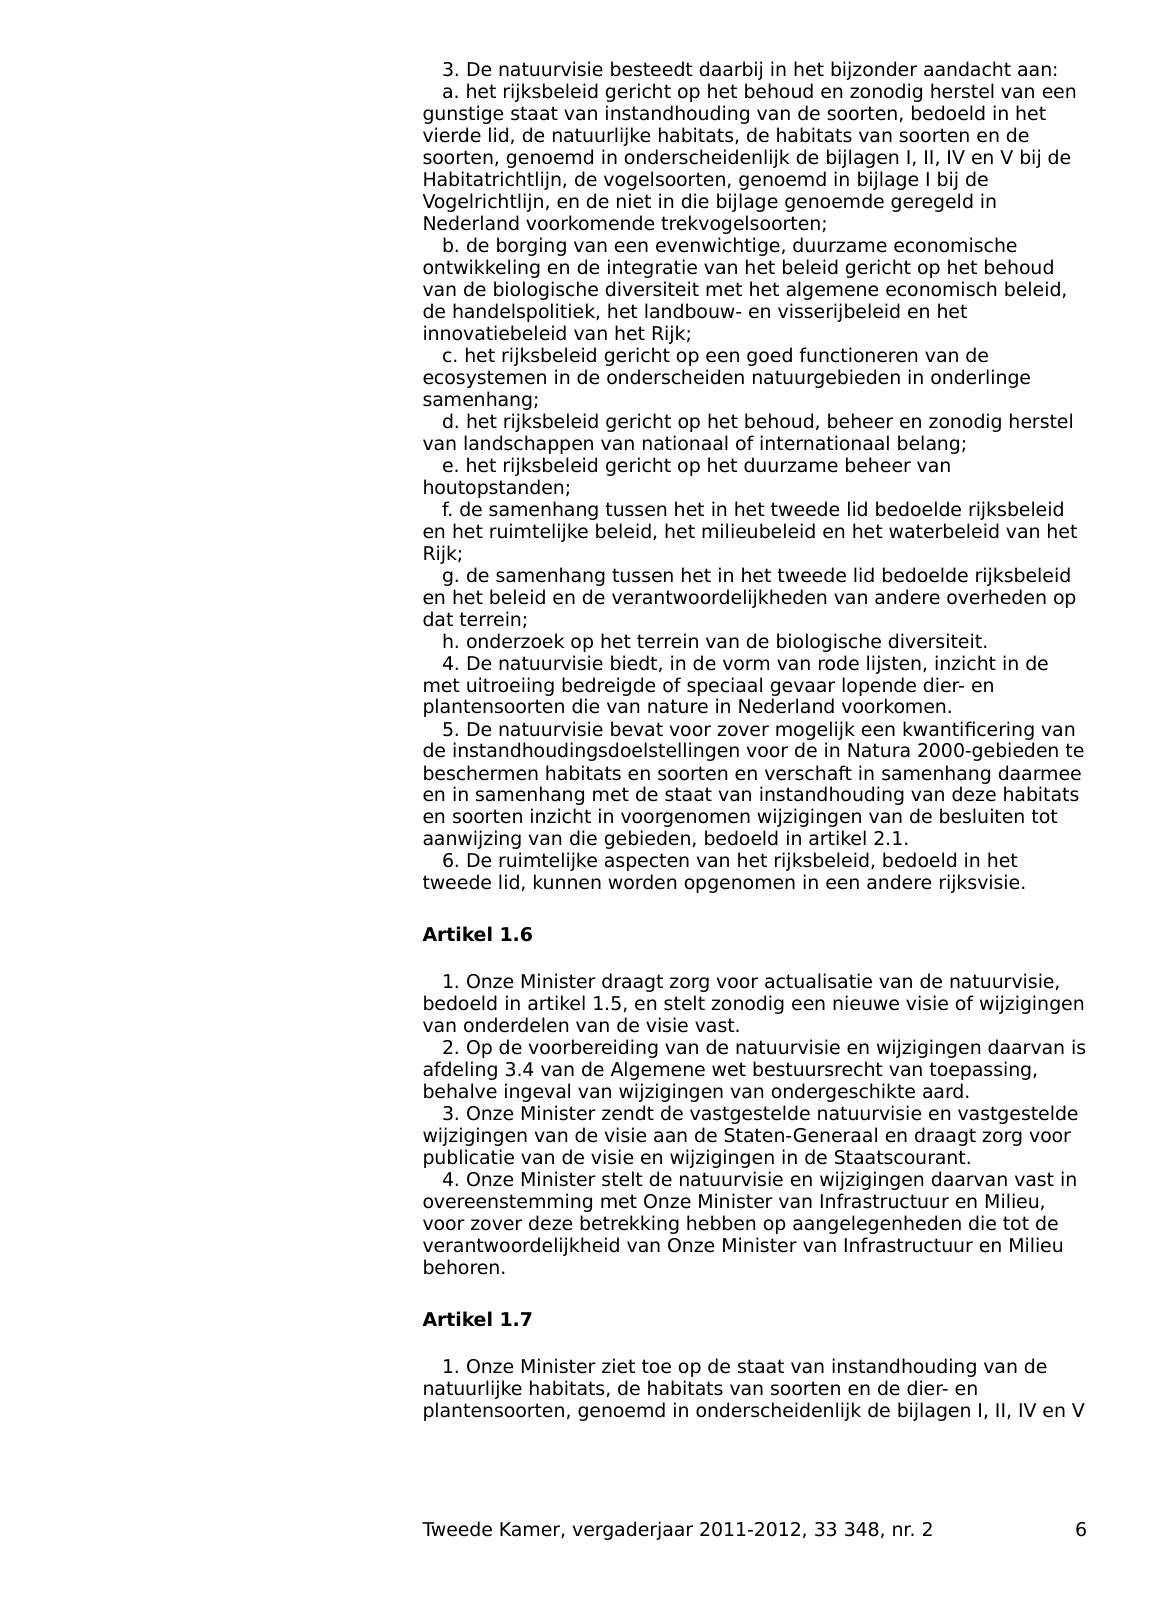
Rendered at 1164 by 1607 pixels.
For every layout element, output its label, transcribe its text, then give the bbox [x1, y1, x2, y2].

text 4. Onze Minister stelt de natuurvisie en wijzigingen daarvan vast in overeenstemming met Onze Minister van Infrastructuur en Milieu, voor zover deze betrekking hebben op aangelegenheden die tot de verantwoordelijkheid van Onze Minister van Infrastructuur en Milieu behoren. [422, 1169, 1087, 1279]
text 5. De natuurvisie bevat voor zover mogelijk een kwantificering van de instandhoudingsdoelstellingen voor de in Natura 2000-gebieden te beschermen habitats en soorten en verschaft in samenhang daarmee en in samenhang met de staat van instandhouding van deze habitats en soorten inzicht in voorgenomen wijzigingen van de besluiten tot aanwijzing van die gebieden, bedoeld in artikel 2.1. [422, 718, 1087, 850]
text f. de samenhang tussen het in het tweede lid bedoelde rijksbeleid en het ruimtelijke beleid, het milieubeleid en het waterbeleid van het Rijk; [422, 499, 1087, 564]
subtitle Artikel 1.6 [422, 924, 1087, 946]
text d. het rijksbeleid gericht op het behoud, beheer en zonodig herstel van landschappen van nationaal of internationaal belang; [422, 411, 1087, 455]
text b. de borging van een evenwichtige, duurzame economische ontwikkeling en de integratie van het beleid gericht op het behoud van de biologische diversiteit met het algemene economisch beleid, de handelspolitiek, het landbouw- en visserijbeleid en het innovatiebeleid van het Rijk; [422, 235, 1087, 345]
text 2. Op de voorbereiding van de natuurvisie en wijzigingen daarvan is afdeling 3.4 van de Algemene wet bestuursrecht van toepassing, behalve ingeval van wijzigingen van ondergeschikte aard. [422, 1037, 1087, 1103]
text h. onderzoek op het terrein van de biologische diversiteit. [422, 631, 1087, 652]
text a. het rijksbeleid gericht op het behoud en zonodig herstel van een gunstige staat van instandhouding van de soorten, bedoeld in het vierde lid, de natuurlijke habitats, de habitats van soorten en de soorten, genoemd in onderscheidenlijk de bijlagen I, II, IV en V bij de Habitatrichtlijn, de vogelsoorten, genoemd in bijlage I bij de Vogelrichtlijn, en de niet in die bijlage genoemde geregeld in Nederland voorkomende trekvogelsoorten; [422, 81, 1087, 235]
text g. de samenhang tussen het in het tweede lid bedoelde rijksbeleid en het beleid en de verantwoordelijkheden van andere overheden op dat terrein; [422, 564, 1087, 631]
text 1. Onze Minister ziet toe op de staat van instandhouding van de natuurlijke habitats, de habitats van soorten en de dier- en plantensoorten, genoemd in onderscheidenlijk de bijlagen I, II, IV en V [422, 1356, 1087, 1422]
subtitle Artikel 1.7 [422, 1309, 1087, 1331]
text 3. Onze Minister zendt de vastgestelde natuurvisie en vastgestelde wijzigingen van de visie aan de Staten-Generaal en draagt zorg voor publicatie van de visie en wijzigingen in de Staatscourant. [422, 1103, 1087, 1169]
text c. het rijksbeleid gericht op een goed functioneren van de ecosystemen in de onderscheiden natuurgebieden in onderlinge samenhang; [422, 345, 1087, 411]
text 1. Onze Minister draagt zorg voor actualisatie van de natuurvisie, bedoeld in artikel 1.5, en stelt zonodig een nieuwe visie of wijzigingen van onderdelen van de visie vast. [422, 971, 1087, 1037]
text 3. De natuurvisie besteedt daarbij in het bijzonder aandacht aan: [422, 59, 1087, 81]
text 4. De natuurvisie biedt, in de vorm van rode lijsten, inzicht in de met uitroeiing bedreigde of speciaal gevaar lopende dier- en plantensoorten die van nature in Nederland voorkomen. [422, 652, 1087, 718]
text 6. De ruimtelijke aspecten van het rijksbeleid, bedoeld in het tweede lid, kunnen worden opgenomen in een andere rijksvisie. [422, 850, 1087, 894]
text e. het rijksbeleid gericht op het duurzame beheer van houtopstanden; [422, 455, 1087, 499]
